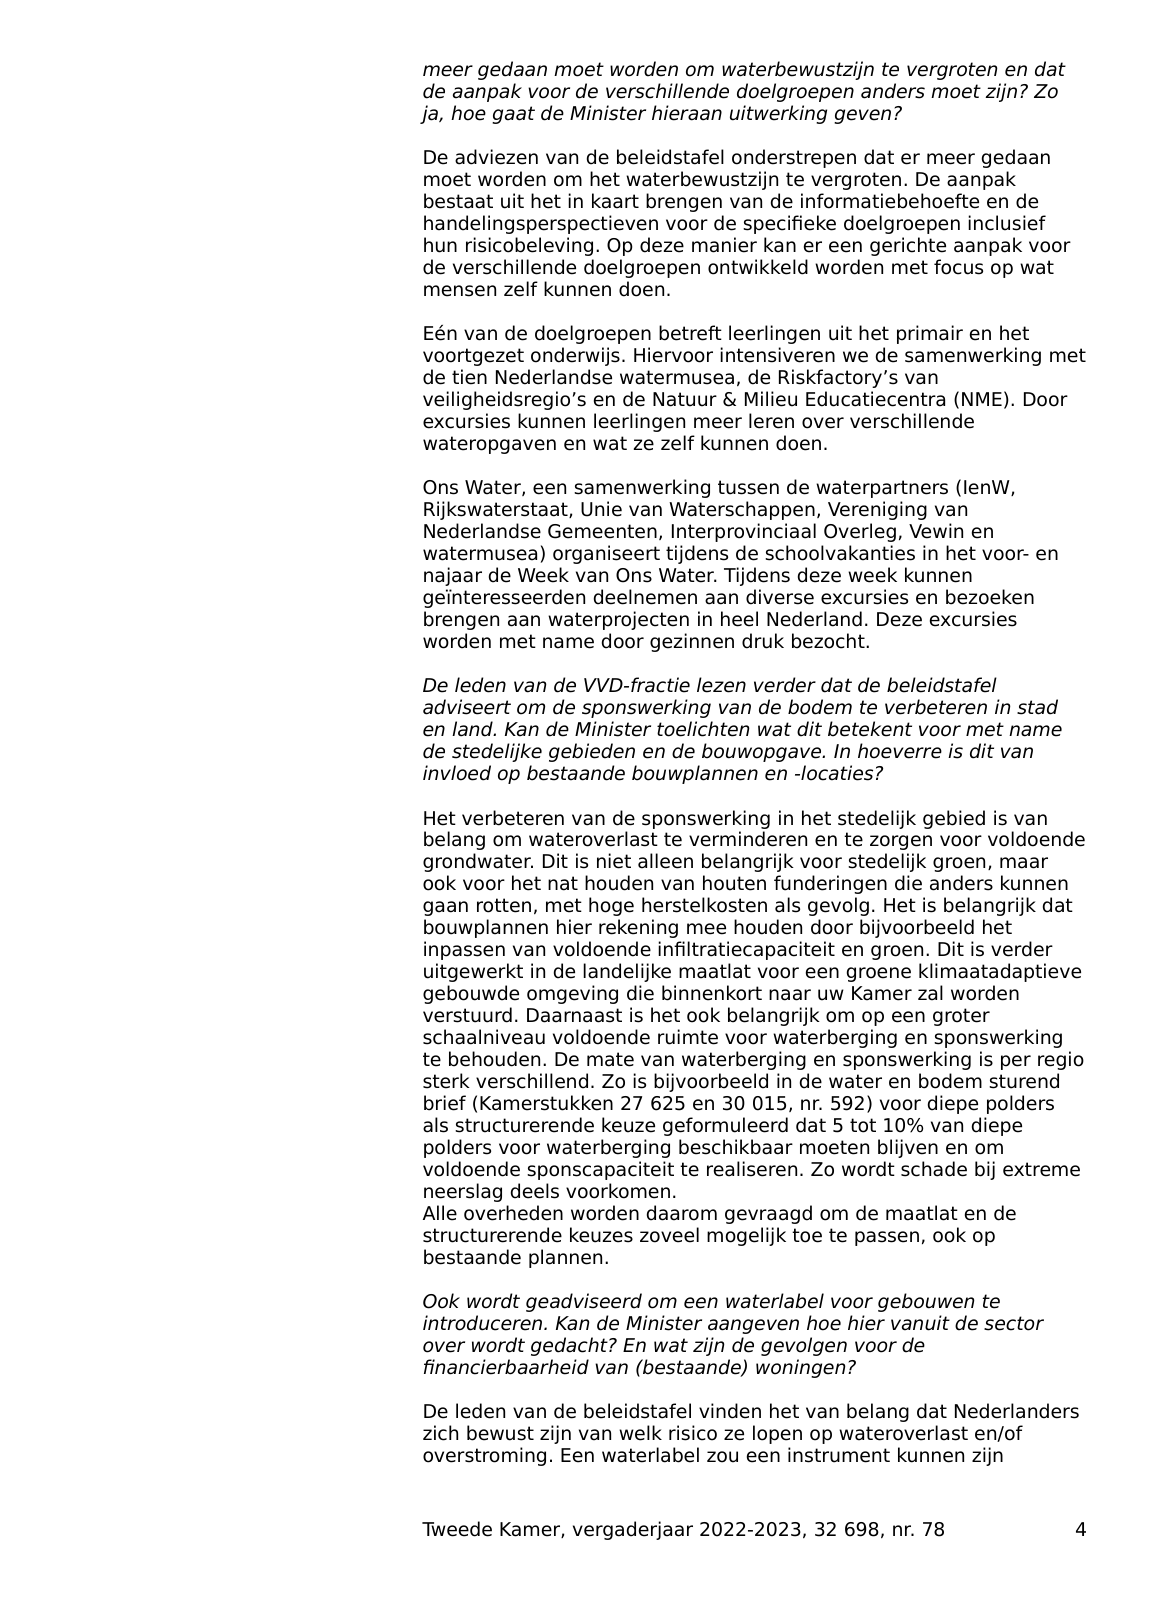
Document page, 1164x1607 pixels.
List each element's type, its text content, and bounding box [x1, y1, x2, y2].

text De leden van de beleidstafel vinden het van belang dat Nederlanders zich bewust zijn van welk risico ze lopen op wateroverlast en/of overstroming. Een waterlabel zou een instrument kunnen zijn [422, 1401, 1087, 1467]
text Alle overheden worden daarom gevraagd om de maatlat en de structurerende keuzes zoveel mogelijk toe te passen, ook op bestaande plannen. [422, 1203, 1087, 1269]
text Het verbeteren van de sponswerking in het stedelijk gebied is van belang om wateroverlast te verminderen en te zorgen voor voldoende grondwater. Dit is niet alleen belangrijk voor stedelijk groen, maar ook voor het nat houden van houten funderingen die anders kunnen gaan rotten, met hoge herstelkosten als gevolg. Het is belangrijk dat bouwplannen hier rekening mee houden door bijvoorbeeld het inpassen van voldoende infiltratiecapaciteit en groen. Dit is verder uitgewerkt in de landelijke maatlat voor een groene klimaatadaptieve gebouwde omgeving die binnenkort naar uw Kamer zal worden verstuurd. Daarnaast is het ook belangrijk om op een groter schaalniveau voldoende ruimte voor waterberging en sponswerking te behouden. De mate van waterberging en sponswerking is per regio sterk verschillend. Zo is bijvoorbeeld in de water en bodem sturend brief (Kamerstukken 27 625 en 30 015, nr. 592) voor diepe polders als structurerende keuze geformuleerd dat 5 tot 10% van diepe polders voor waterberging beschikbaar moeten blijven en om voldoende sponscapaciteit te realiseren. Zo wordt schade bij extreme neerslag deels voorkomen. [422, 807, 1087, 1203]
text meer gedaan moet worden om waterbewustzijn te vergroten en dat de aanpak voor de verschillende doelgroepen anders moet zijn? Zo ja, hoe gaat de Minister hieraan uitwerking geven? [422, 59, 1087, 125]
text Eén van de doelgroepen betreft leerlingen uit het primair en het voortgezet onderwijs. Hiervoor intensiveren we de samenwerking met de tien Nederlandse watermusea, de Riskfactory’s van veiligheidsregio’s en de Natuur & Milieu Educatiecentra (NME). Door excursies kunnen leerlingen meer leren over verschillende wateropgaven en wat ze zelf kunnen doen. [422, 323, 1087, 455]
text De leden van de VVD-fractie lezen verder dat de beleidstafel adviseert om de sponswerking van de bodem te verbeteren in stad en land. Kan de Minister toelichten wat dit betekent voor met name de stedelijke gebieden en de bouwopgave. In hoeverre is dit van invloed op bestaande bouwplannen en -locaties? [422, 675, 1087, 785]
text De adviezen van de beleidstafel onderstrepen dat er meer gedaan moet worden om het waterbewustzijn te vergroten. De aanpak bestaat uit het in kaart brengen van de informatiebehoefte en de handelingsperspectieven voor de specifieke doelgroepen inclusief hun risicobeleving. Op deze manier kan er een gerichte aanpak voor de verschillende doelgroepen ontwikkeld worden met focus op wat mensen zelf kunnen doen. [422, 147, 1087, 301]
text Ons Water, een samenwerking tussen de waterpartners (IenW, Rijkswaterstaat, Unie van Waterschappen, Vereniging van Nederlandse Gemeenten, Interprovinciaal Overleg, Vewin en watermusea) organiseert tijdens de schoolvakanties in het voor- en najaar de Week van Ons Water. Tijdens deze week kunnen geïnteresseerden deelnemen aan diverse excursies en bezoeken brengen aan waterprojecten in heel Nederland. Deze excursies worden met name door gezinnen druk bezocht. [422, 477, 1087, 653]
text Ook wordt geadviseerd om een waterlabel voor gebouwen te introduceren. Kan de Minister aangeven hoe hier vanuit de sector over wordt gedacht? En wat zijn de gevolgen voor de financierbaarheid van (bestaande) woningen? [422, 1291, 1087, 1379]
